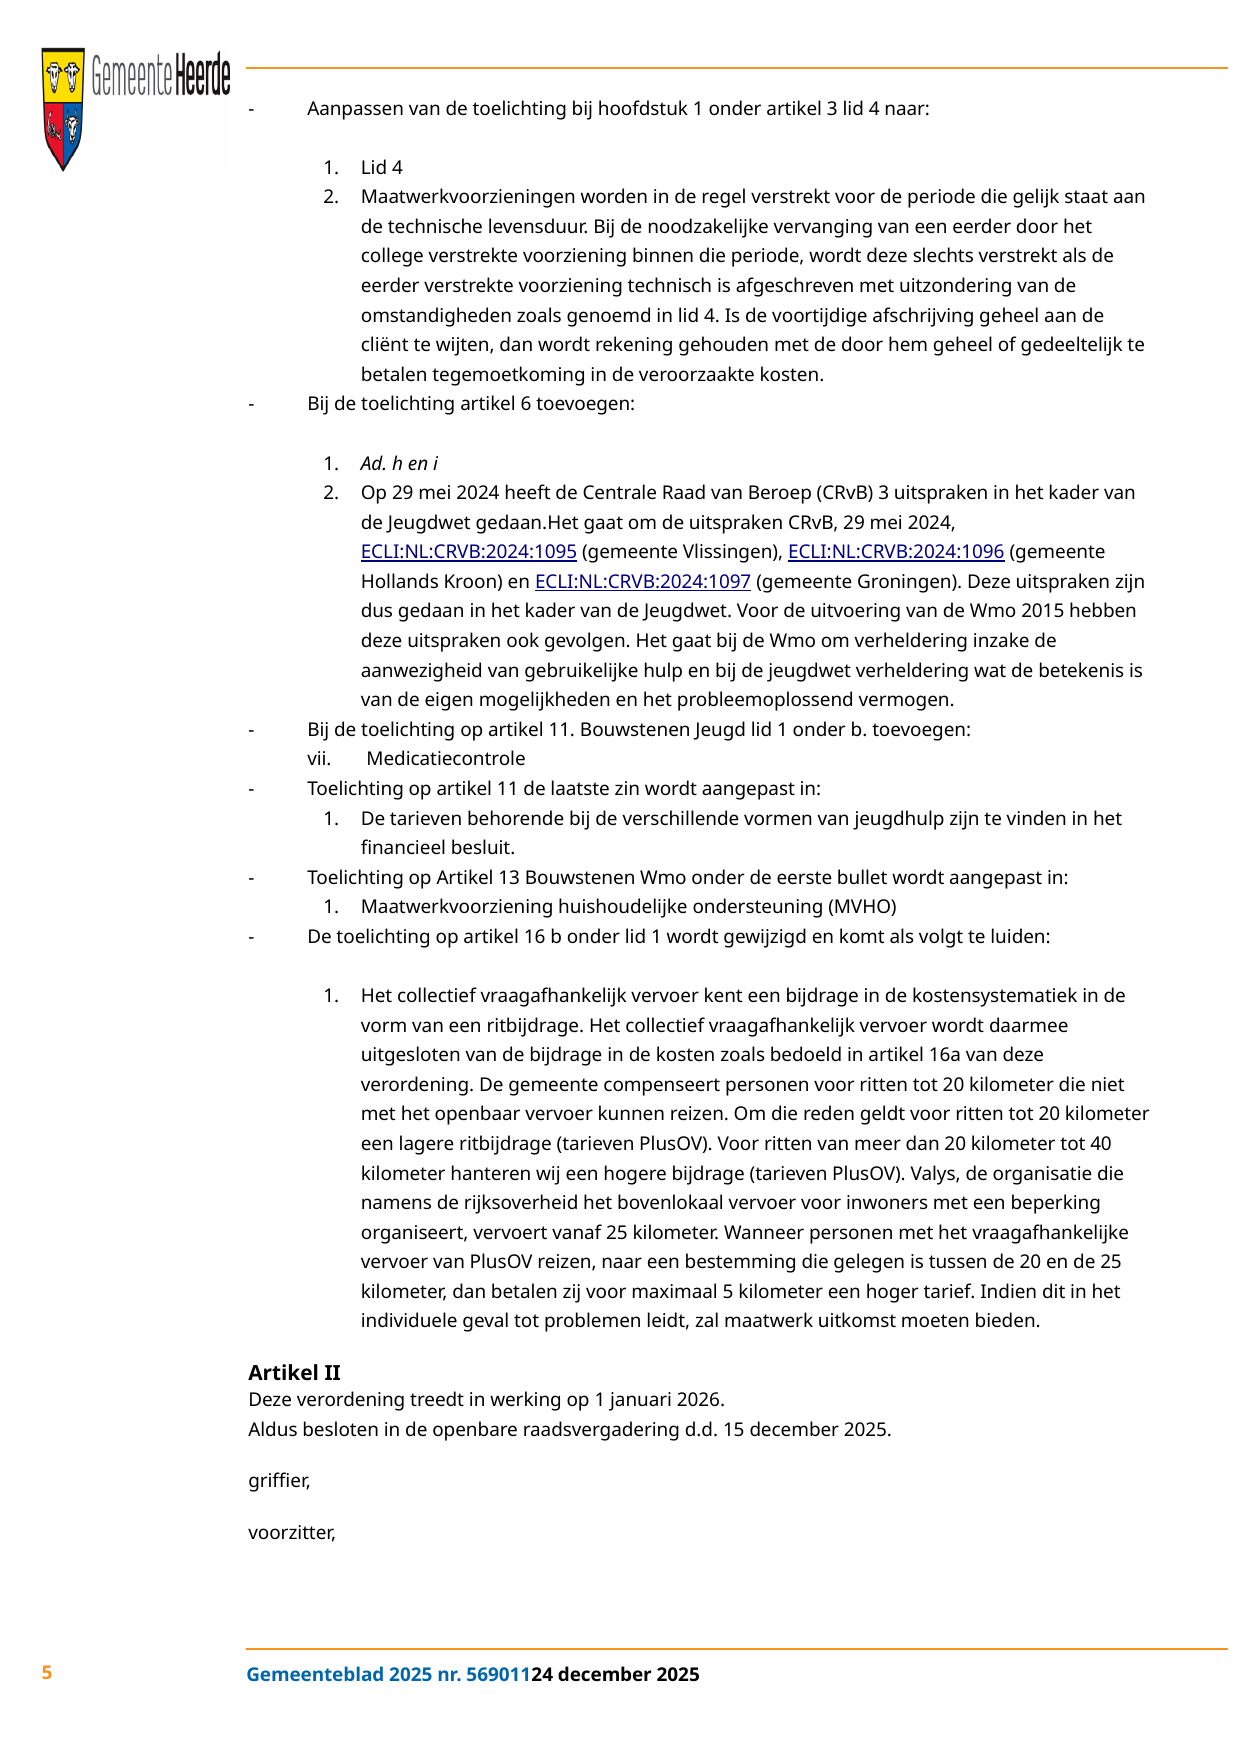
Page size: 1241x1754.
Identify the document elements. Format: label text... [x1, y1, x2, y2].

list Toelichting op Artikel 13 Bouwstenen Wmo onder de eerste bullet wordt aangepast in: [248, 864, 1152, 890]
picture [41, 47, 231, 172]
list Het collectief vraagafhankelijk vervoer kent een bijdrage in de kostensystematiek in de vorm van een ritbijdrage. Het collectief vraagafhankelijk vervoer wordt daarmee uitgesloten van de bijdrage in de kosten zoals bedoeld in artikel 16a van deze verordening. De gemeente compenseert personen voor ritten tot 20 kilometer die niet met het openbaar vervoer kunnen reizen. Om die reden geldt voor ritten tot 20 kilometer een lagere ritbijdrage (tarieven PlusOV). Voor ritten van meer dan 20 kilometer tot 40 kilometer hanteren wij een hogere bijdrage (tarieven PlusOV). Valys, de organisatie die namens de rijksoverheid het bovenlokaal vervoer voor inwoners met een beperking organiseert, vervoert vanaf 25 kilometer. Wanneer personen met het vraagafhankelijke vervoer van PlusOV reizen, naar een bestemming die gelegen is tussen de 20 en de 25 kilometer, dan betalen zij voor maximaal 5 kilometer een hoger tarief. Indien dit in het individuele geval tot problemen leidt, zal maatwerk uitkomst moeten bieden. [323, 982, 1152, 1333]
list Bij de toelichting op artikel 11. Bouwstenen Jeugd lid 1 onder b. toevoegen: [248, 716, 1152, 742]
text Artikel II [248, 1358, 1152, 1387]
list Lid 4 [323, 154, 1152, 180]
text voorzitter, [248, 1519, 1152, 1545]
list Medicatiecontrole [307, 746, 1152, 771]
list Maatwerkvoorziening huishoudelijke ondersteuning (MVHO) [323, 893, 1152, 919]
list Maatwerkvoorzieningen worden in de regel verstrekt voor de periode die gelijk staat aan de technische levensduur. Bij de noodzakelijke vervanging van een eerder door het college verstrekte voorziening binnen die periode, wordt deze slechts verstrekt als de eerder verstrekte voorziening technisch is afgeschreven met uitzondering van de omstandigheden zoals genoemd in lid 4. Is de voortijdige afschrijving geheel aan de cliënt te wijten, dan wordt rekening gehouden met de door hem geheel of gedeeltelijk te betalen tegemoetkoming in de veroorzaakte kosten. [323, 183, 1152, 387]
list Aanpassen van de toelichting bij hoofdstuk 1 onder artikel 3 lid 4 naar: [248, 95, 1152, 121]
list Op 29 mei 2024 heeft de Centrale Raad van Beroep (CRvB) 3 uitspraken in het kader van de Jeugdwet gedaan.Het gaat om de uitspraken CRvB, 29 mei 2024, ECLI:NL:CRVB:2024:1095 (gemeente Vlissingen), ECLI:NL:CRVB:2024:1096 (gemeente Hollands Kroon) en ECLI:NL:CRVB:2024:1097 (gemeente Groningen). Deze uitspraken zijn dus gedaan in het kader van de Jeugdwet. Voor de uitvoering van de Wmo 2015 hebben deze uitspraken ook gevolgen. Het gaat bij de Wmo om verheldering inzake de aanwezigheid van gebruikelijke hulp en bij de jeugdwet verheldering wat de betekenis is van de eigen mogelijkheden en het probleemoplossend vermogen. [323, 479, 1152, 712]
list Ad. h en i [323, 450, 1152, 476]
list Bij de toelichting artikel 6 toevoegen: [248, 391, 1152, 416]
list De toelichting op artikel 16 b onder lid 1 wordt gewijzigd en komt als volgt te luiden: [248, 923, 1152, 949]
text Aldus besloten in de openbare raadsvergadering d.d. 15 december 2025. [248, 1416, 1152, 1442]
text griffier, [248, 1468, 1152, 1493]
list Toelichting op artikel 11 de laatste zin wordt aangepast in: [248, 775, 1152, 801]
list De tarieven behorende bij de verschillende vormen van jeugdhulp zijn te vinden in het financieel besluit. [323, 805, 1152, 860]
text Deze verordening treedt in werking op 1 januari 2026. [248, 1387, 1152, 1412]
